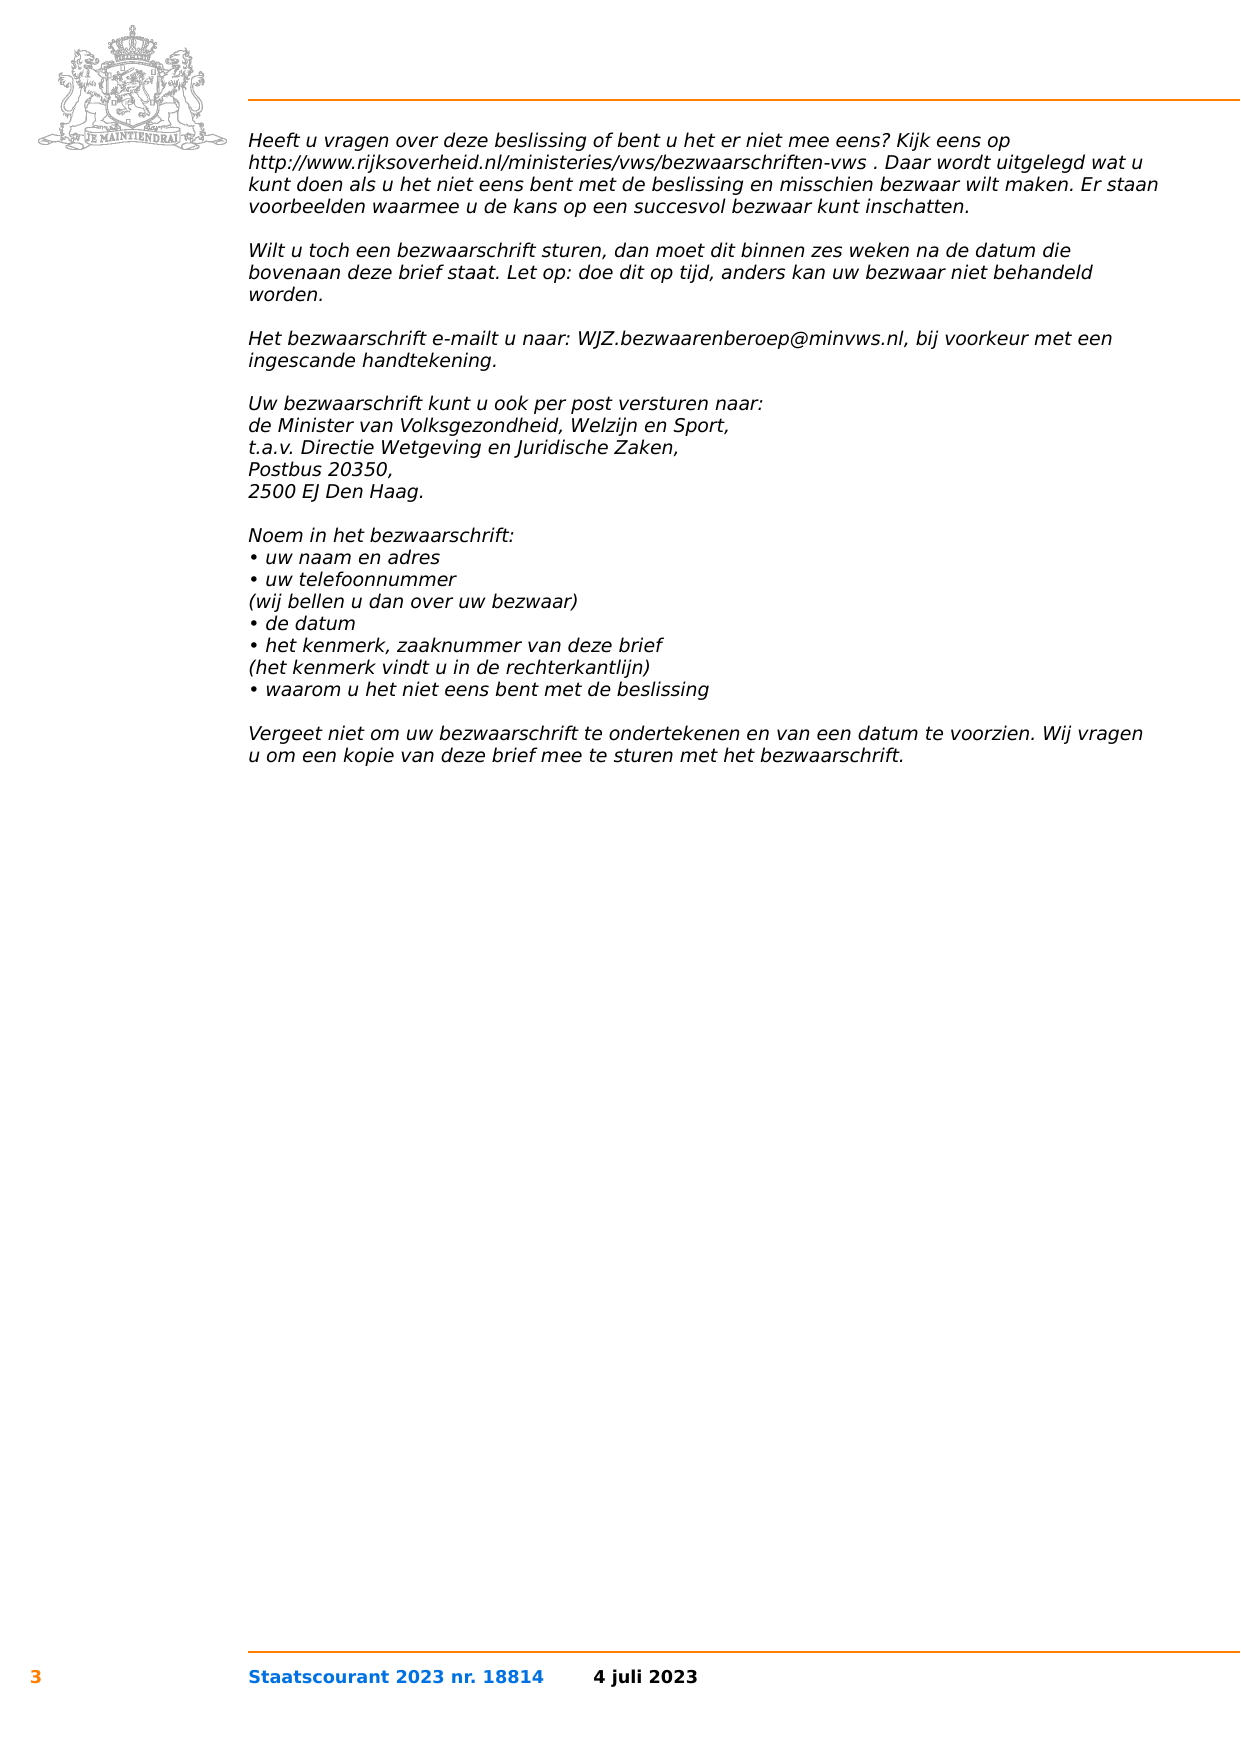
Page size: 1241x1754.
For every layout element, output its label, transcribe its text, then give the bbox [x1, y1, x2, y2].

text Wilt u toch een bezwaarschrift sturen, dan moet dit binnen zes weken na de datum die bovenaan deze brief staat. Let op: doe dit op tijd, anders kan uw bezwaar niet behandeld worden. [248, 240, 1163, 306]
text Uw bezwaarschrift kunt u ook per post versturen naar: [248, 393, 1163, 415]
text Heeft u vragen over deze beslissing of bent u het er niet mee eens? Kijk eens op http://www.rijksoverheid.nl/ministeries/vws/bezwaarschriften-vws . Daar wordt uitgelegd wat u kunt doen als u het niet eens bent met de beslissing en misschien bezwaar wilt maken. Er staan voorbeelden waarmee u de kans op een succesvol bezwaar kunt inschatten. [248, 130, 1163, 218]
text Het bezwaarschrift e-mailt u naar: WJZ.bezwaarenberoep@minvws.nl, bij voorkeur met een ingescande handtekening. [248, 327, 1163, 371]
text • het kenmerk, zaaknummer van deze brief [248, 635, 1163, 657]
text • uw telefoonnummer [248, 569, 1163, 591]
text • waarom u het niet eens bent met de beslissing [248, 679, 1163, 701]
text de Minister van Volksgezondheid, Welzijn en Sport, [248, 415, 1163, 437]
text Vergeet niet om uw bezwaarschrift te ondertekenen en van een datum te voorzien. Wij vragen u om een kopie van deze brief mee te sturen met het bezwaarschrift. [248, 723, 1163, 767]
text • de datum [248, 613, 1163, 635]
text (het kenmerk vindt u in de rechterkantlijn) [248, 657, 1163, 679]
text t.a.v. Directie Wetgeving en Juridische Zaken, [248, 437, 1163, 459]
text • uw naam en adres [248, 547, 1163, 569]
picture [38, 25, 227, 150]
text Noem in het bezwaarschrift: [248, 525, 1163, 547]
text (wij bellen u dan over uw bezwaar) [248, 591, 1163, 613]
text Postbus 20350, [248, 459, 1163, 481]
text 2500 EJ Den Haag. [248, 481, 1163, 503]
